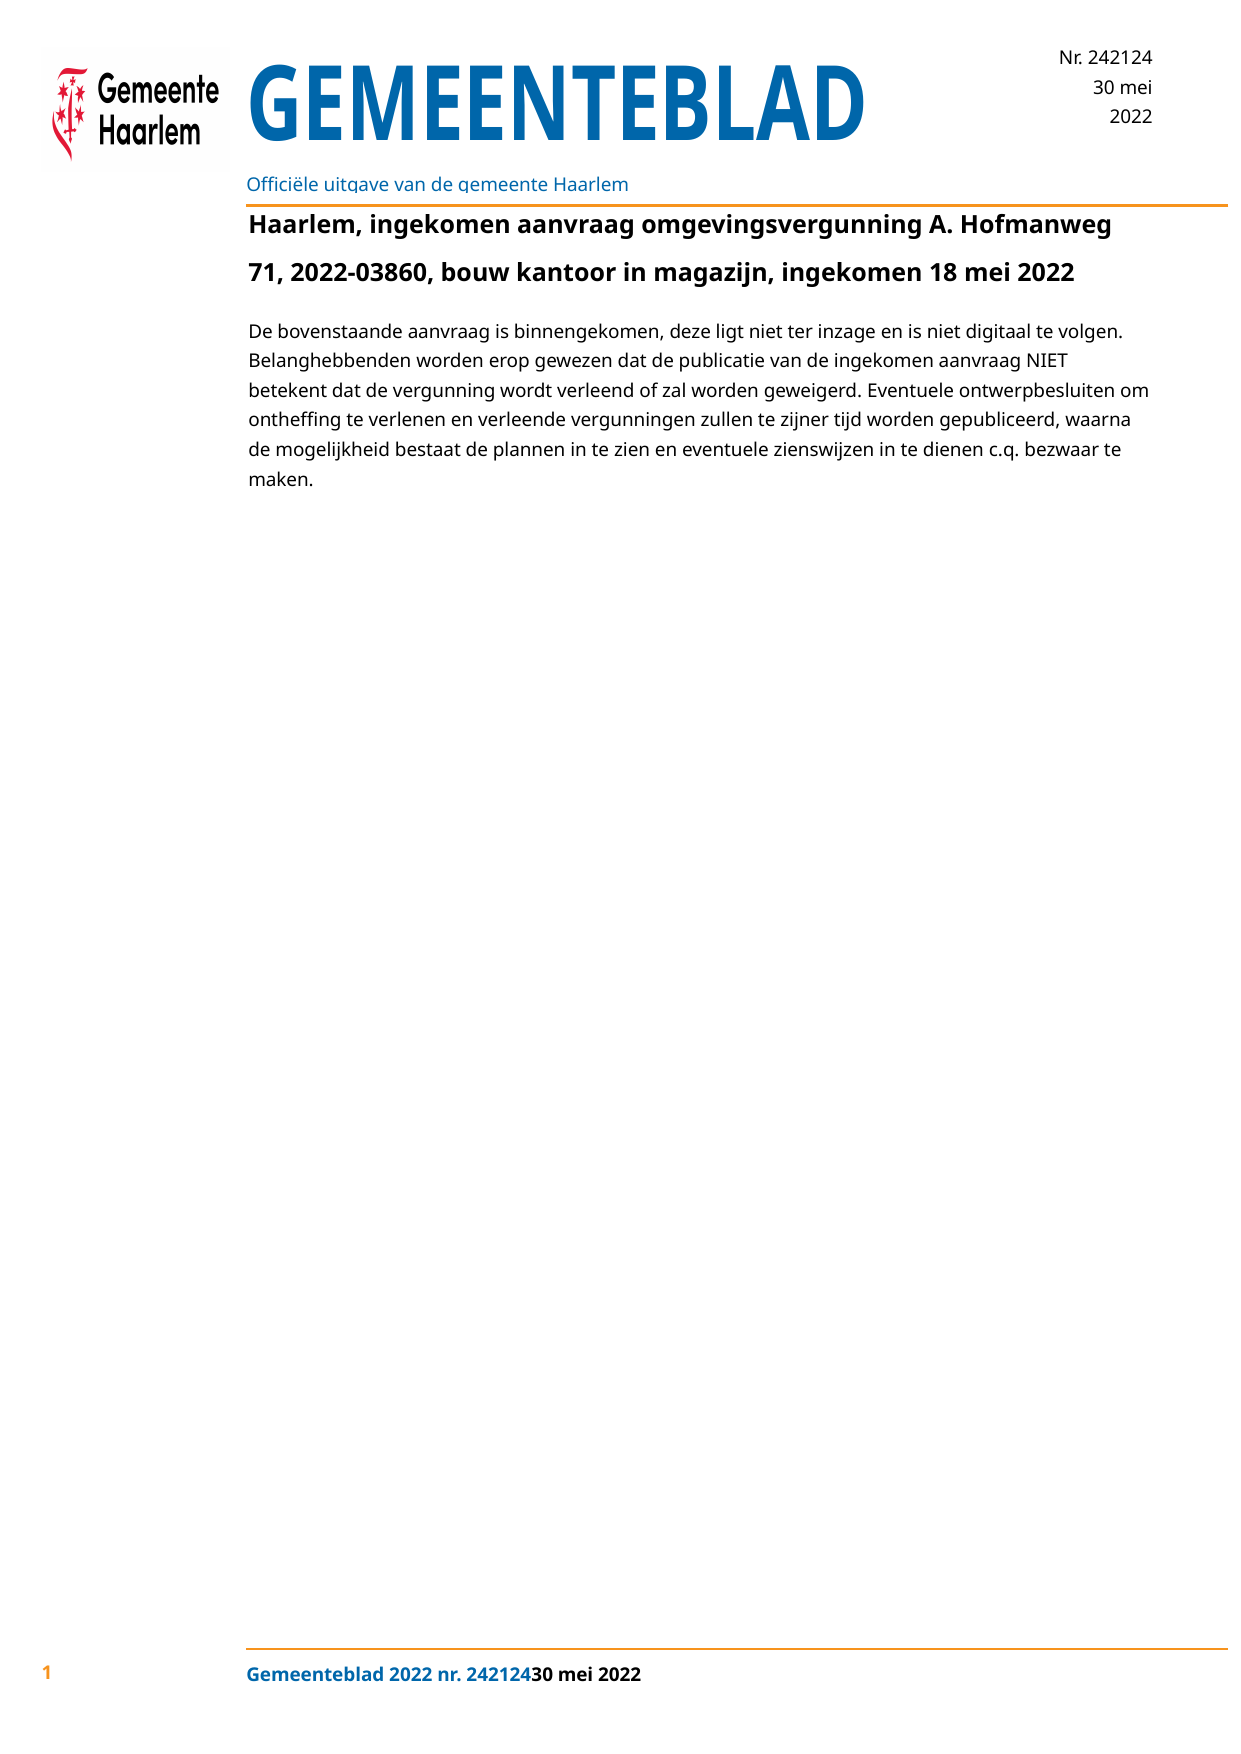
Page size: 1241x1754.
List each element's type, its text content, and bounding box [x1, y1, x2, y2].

picture [41, 47, 231, 172]
text De bovenstaande aanvraag is binnengekomen, deze ligt niet ter inzage en is niet digitaal te volgen. Belanghebbenden worden erop gewezen dat de publicatie van de ingekomen aanvraag NIET betekent dat de vergunning wordt verleend of zal worden geweigerd. Eventuele ontwerpbesluiten om ontheffing te verlenen en verleende vergunningen zullen te zijner tijd worden gepubliceerd, waarna de mogelijkheid bestaat de plannen in te zien en eventuele zienswijzen in te dienen c.q. bezwaar te maken. [248, 318, 1152, 492]
text Haarlem, ingekomen aanvraag omgevingsvergunning A. Hofmanweg 71, 2022-03860, bouw kantoor in magazijn, ingekomen 18 mei 2022 [248, 207, 1152, 288]
